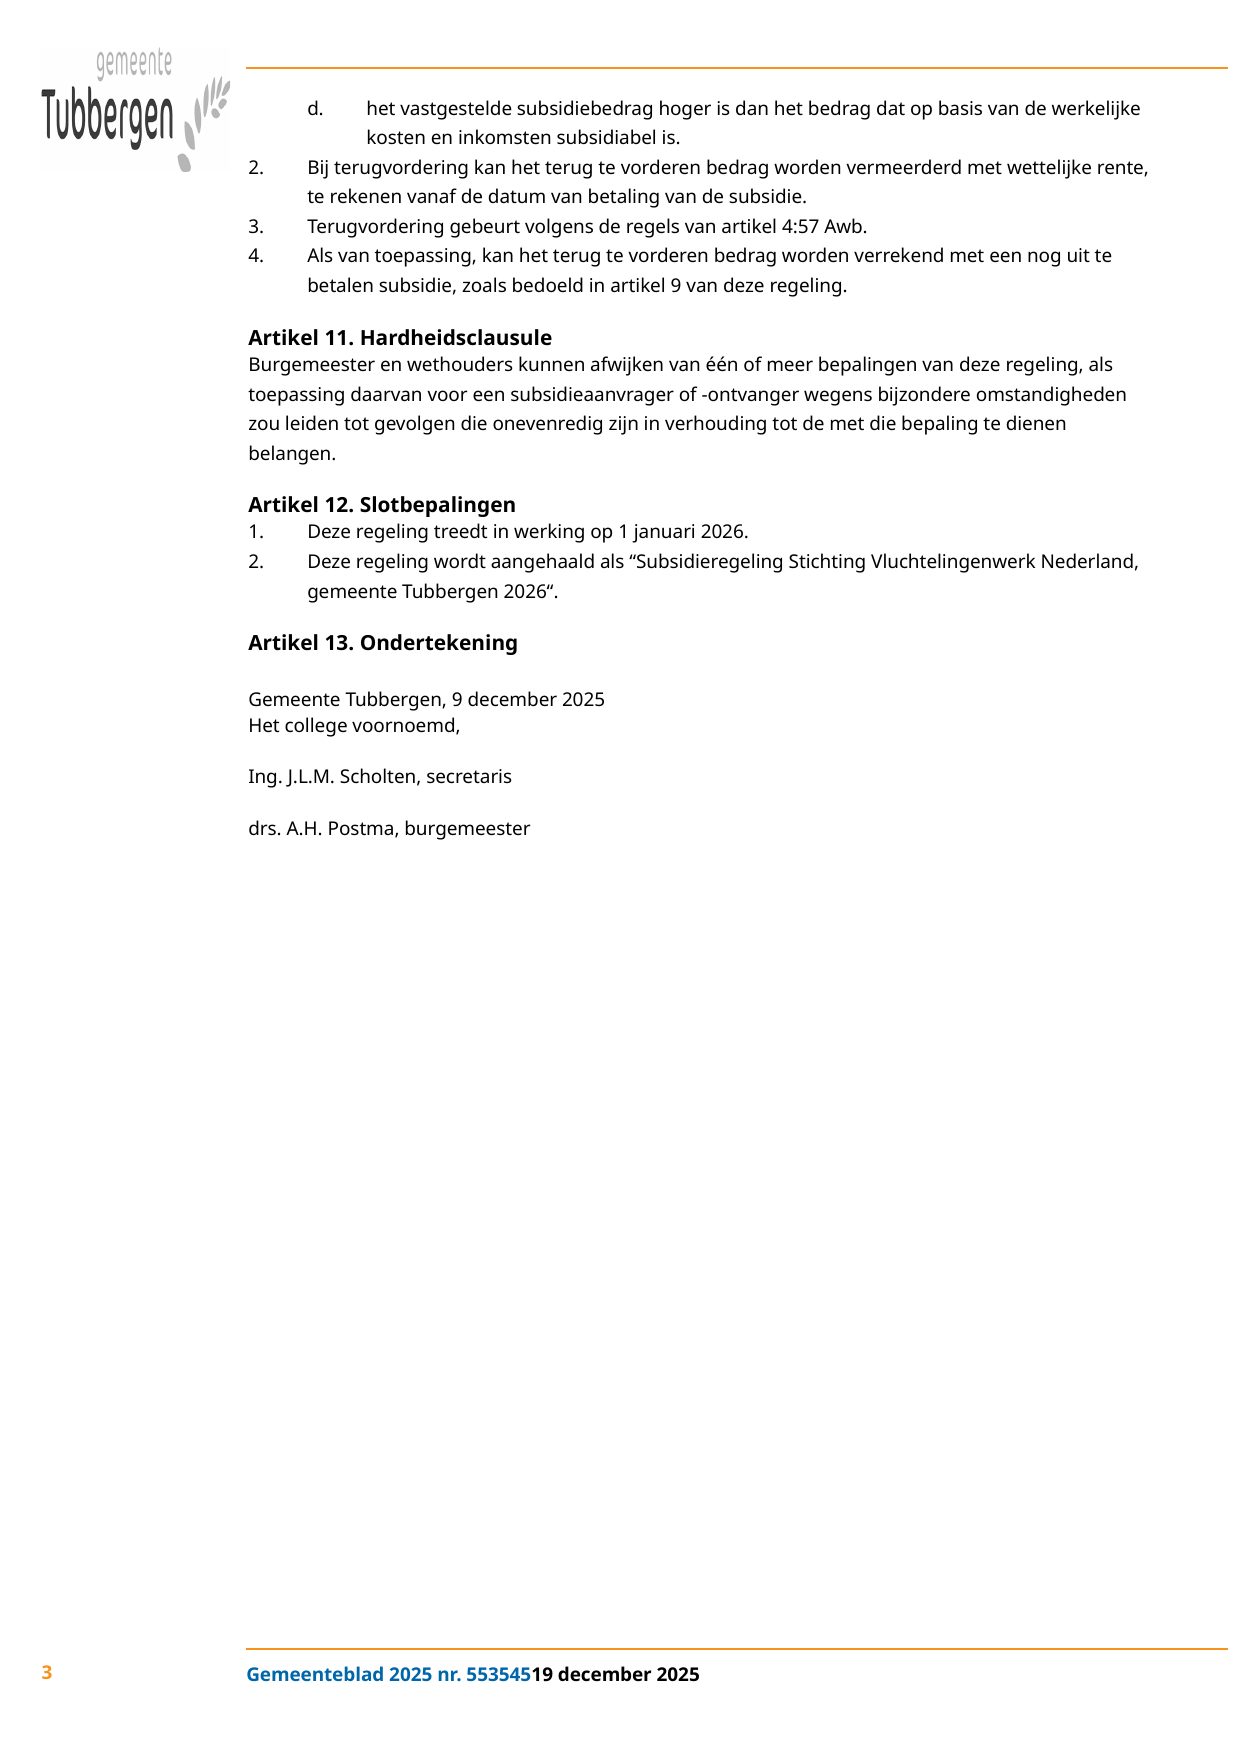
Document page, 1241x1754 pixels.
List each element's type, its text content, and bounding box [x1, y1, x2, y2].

list Bij terugvordering kan het terug te vorderen bedrag worden vermeerderd met wettelijke rente, te rekenen vanaf de datum van betaling van de subsidie. [248, 154, 1152, 209]
list het vastgestelde subsidiebedrag hoger is dan het bedrag dat op basis van de werkelijke kosten en inkomsten subsidiabel is. [307, 95, 1152, 150]
text Ing. J.L.M. Scholten, secretaris [248, 763, 1152, 789]
text Het college voornoemd, [248, 712, 1152, 738]
text Artikel 11. Hardheidsclausule [248, 323, 1152, 351]
text Burgemeester en wethouders kunnen afwijken van één of meer bepalingen van deze regeling, als toepassing daarvan voor een subsidieaanvrager of -ontvanger wegens bijzondere omstandigheden zou leiden tot gevolgen die onevenredig zijn in verhouding tot de met die bepaling te dienen belangen. [248, 351, 1152, 466]
text Gemeente Tubbergen, 9 december 2025 [248, 686, 1152, 712]
list Deze regeling treedt in werking op 1 januari 2026. [248, 519, 1152, 544]
list Als van toepassing, kan het terug te vorderen bedrag worden verrekend met een nog uit te betalen subsidie, zoals bedoeld in artikel 9 van deze regeling. [248, 243, 1152, 298]
text Artikel 12. Slotbepalingen [248, 490, 1152, 519]
text drs. A.H. Postma, burgemeester [248, 815, 1152, 841]
list Terugvordering gebeurt volgens de regels van artikel 4:57 Awb. [248, 213, 1152, 239]
picture [41, 47, 231, 172]
list Deze regeling wordt aangehaald als “Subsidieregeling Stichting Vluchtelingenwerk Nederland, gemeente Tubbergen 2026“. [248, 548, 1152, 604]
text Artikel 13. Ondertekening [248, 628, 1152, 657]
